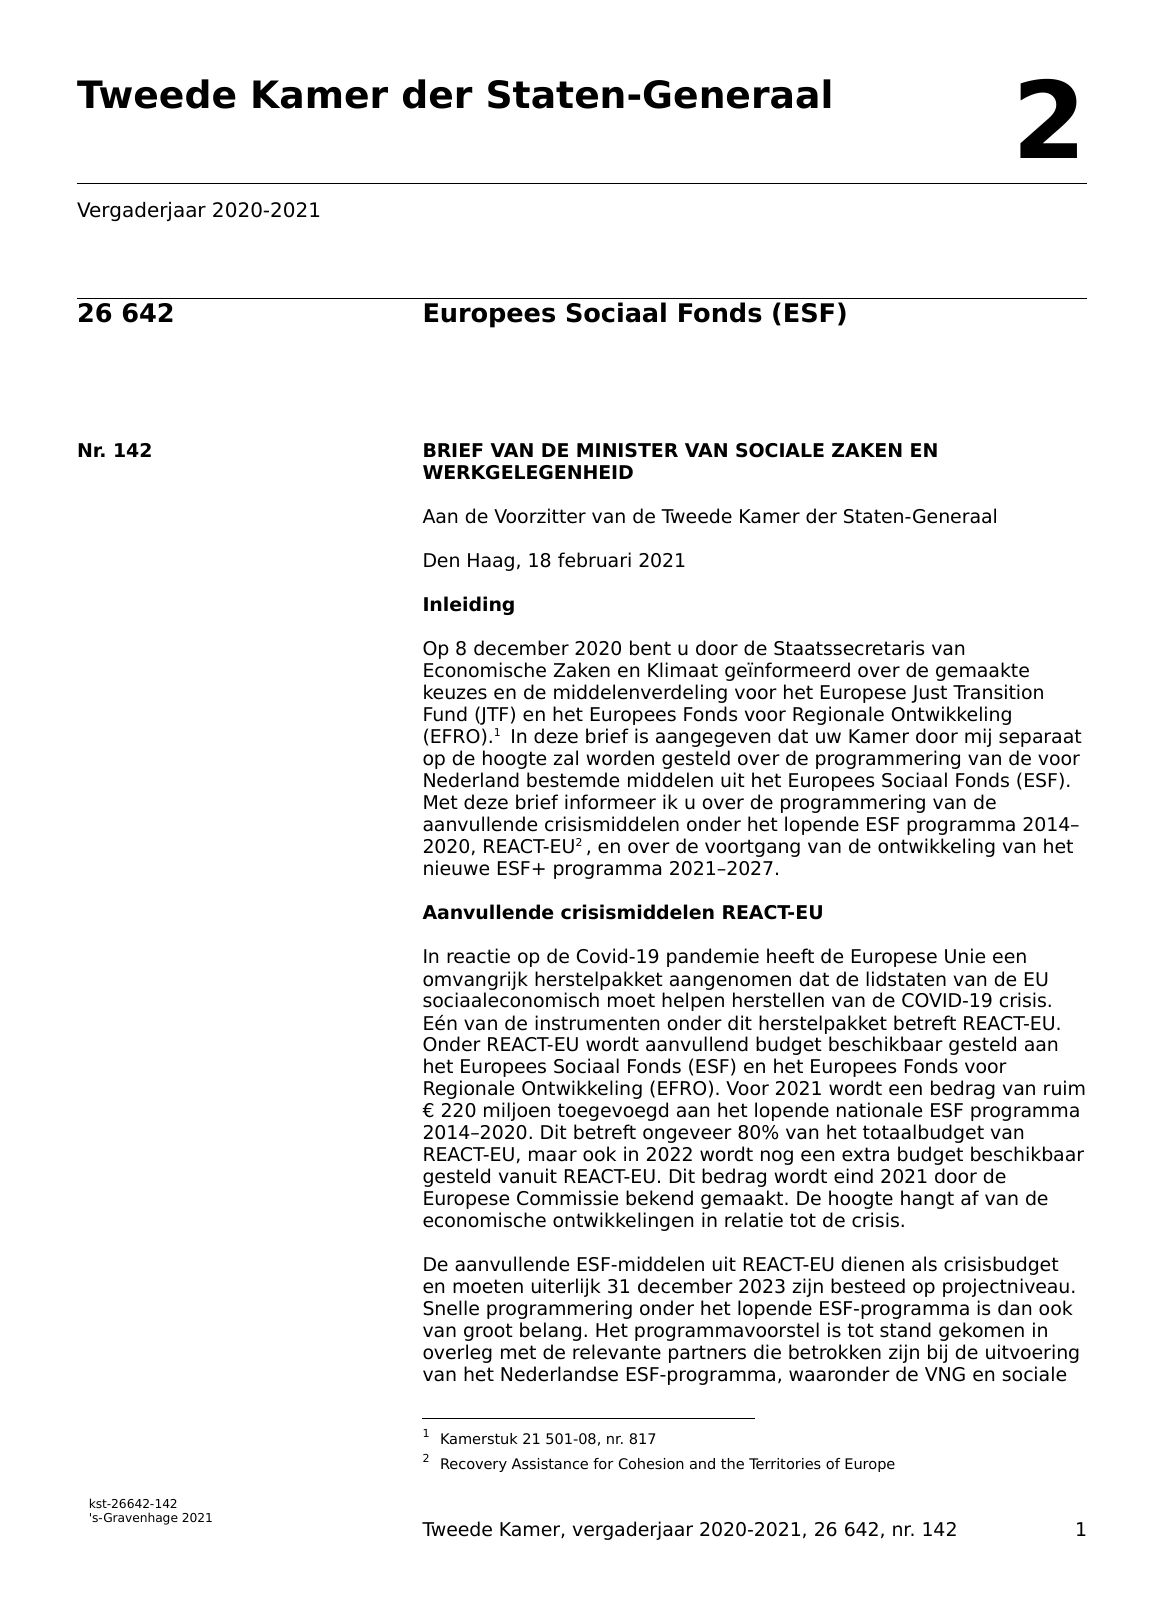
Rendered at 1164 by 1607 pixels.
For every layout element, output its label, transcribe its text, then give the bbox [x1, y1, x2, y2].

subtitle 26 642 Europees Sociaal Fonds (ESF) [77, 299, 1087, 329]
text Den Haag, 18 februari 2021 [422, 550, 1087, 572]
text Recovery Assistance for Cohesion and the Territories of Europe [422, 1452, 1087, 1474]
text De aanvullende ESF-middelen uit REACT-EU dienen als crisisbudget en moeten uiterlijk 31 december 2023 zijn besteed op projectniveau. Snelle programmering onder het lopende ESF-programma is dan ook van groot belang. Het programmavoorstel is tot stand gekomen in overleg met de relevante partners die betrokken zijn bij de uitvoering van het Nederlandse ESF-programma, waaronder de VNG en sociale [422, 1254, 1087, 1386]
text Aan de Voorzitter van de Tweede Kamer der Staten-Generaal [422, 506, 1087, 528]
table_header Tweede Kamer der Staten-Generaal [77, 59, 886, 183]
subtitle Aanvullende crisismiddelen REACT-EU [422, 902, 1087, 924]
table_cell Vergaderjaar 2020-2021 [77, 184, 1087, 298]
subtitle Nr. 142 BRIEF VAN DE MINISTER VAN SOCIALE ZAKEN EN WERKGELEGENHEID [77, 440, 1087, 484]
text In reactie op de Covid-19 pandemie heeft de Europese Unie een omvangrijk herstelpakket aangenomen dat de lidstaten van de EU sociaaleconomisch moet helpen herstellen van de COVID-19 crisis. Eén van de instrumenten onder dit herstelpakket betreft REACT-EU. Onder REACT-EU wordt aanvullend budget beschikbaar gesteld aan het Europees Sociaal Fonds (ESF) en het Europees Fonds voor Regionale Ontwikkeling (EFRO). Voor 2021 wordt een bedrag van ruim € 220 miljoen toegevoegd aan het lopende nationale ESF programma 2014–2020. Dit betreft ongeveer 80% van het totaalbudget van REACT-EU, maar ook in 2022 wordt nog een extra budget beschikbaar gesteld vanuit REACT-EU. Dit bedrag wordt eind 2021 door de Europese Commissie bekend gemaakt. De hoogte hangt af van de economische ontwikkelingen in relatie tot de crisis. [422, 946, 1087, 1232]
table_header 2 [886, 59, 1087, 183]
text Kamerstuk 21 501-08, nr. 817 [422, 1427, 1087, 1449]
text 's-Gravenhage 2021 [88, 1511, 323, 1525]
subtitle Inleiding [422, 594, 1087, 616]
text Op 8 december 2020 bent u door de Staatssecretaris van Economische Zaken en Klimaat geïnformeerd over de gemaakte keuzes en de middelenverdeling voor het Europese Just Transition Fund (JTF) en het Europees Fonds voor Regionale Ontwikkeling (EFRO). In deze brief is aangegeven dat uw Kamer door mij separaat op de hoogte zal worden gesteld over de programmering van de voor Nederland bestemde middelen uit het Europees Sociaal Fonds (ESF). Met deze brief informeer ik u over de programmering van de aanvullende crisismiddelen onder het lopende ESF programma 2014–2020, REACT-EU, en over de voortgang van de ontwikkeling van het nieuwe ESF+ programma 2021–2027. [422, 638, 1087, 880]
text kst-26642-142 [88, 1497, 323, 1511]
